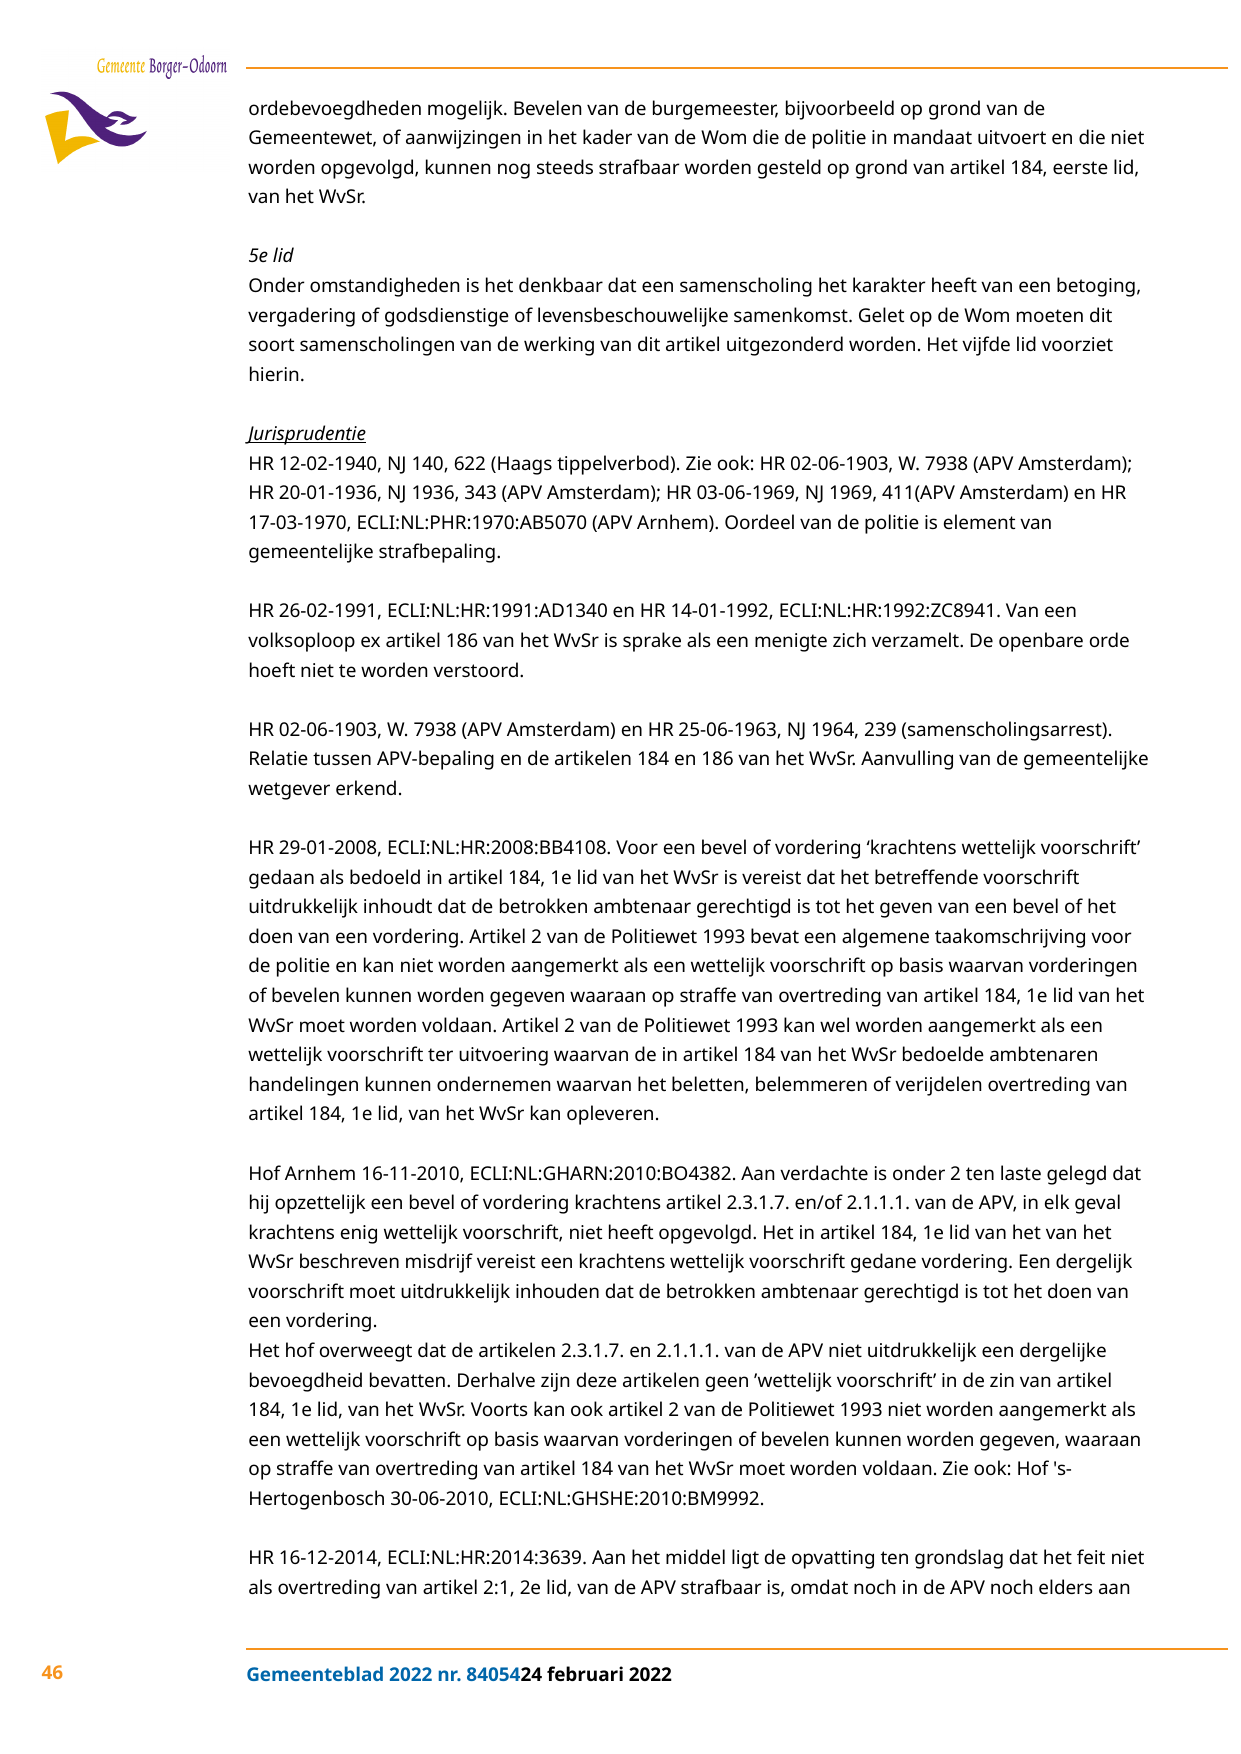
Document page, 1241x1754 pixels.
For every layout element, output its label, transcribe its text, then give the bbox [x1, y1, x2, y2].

text Onder omstandigheden is het denkbaar dat een samenscholing het karakter heeft van een betoging, vergadering of godsdienstige of levensbeschouwelijke samenkomst. Gelet op de Wom moeten dit soort samenscholingen van de werking van dit artikel uitgezonderd worden. Het vijfde lid voorziet hierin. [248, 272, 1152, 387]
picture [41, 47, 231, 172]
text Hof Arnhem 16-11-2010, ECLI:NL:GHARN:2010:BO4382. Aan verdachte is onder 2 ten laste gelegd dat hij opzettelijk een bevel of vordering krachtens artikel 2.3.1.7. en/of 2.1.1.1. van de APV, in elk geval krachtens enig wettelijk voorschrift, niet heeft opgevolgd. Het in artikel 184, 1e lid van het van het WvSr beschreven misdrijf vereist een krachtens wettelijk voorschrift gedane vordering. Een dergelijk voorschrift moet uitdrukkelijk inhouden dat de betrokken ambtenaar gerechtigd is tot het doen van een vordering. [248, 1160, 1152, 1333]
text HR 02-06-1903, W. 7938 (APV Amsterdam) en HR 25-06-1963, NJ 1964, 239 (samenscholingsarrest). Relatie tussen APV-bepaling en de artikelen 184 en 186 van het WvSr. Aanvulling van de gemeentelijke wetgever erkend. [248, 716, 1152, 801]
text HR 16-12-2014, ECLI:NL:HR:2014:3639. Aan het middel ligt de opvatting ten grondslag dat het feit niet als overtreding van artikel 2:1, 2e lid, van de APV strafbaar is, omdat noch in de APV noch elders aan [248, 1544, 1152, 1600]
text ordebevoegdheden mogelijk. Bevelen van de burgemeester, bijvoorbeeld op grond van de Gemeentewet, of aanwijzingen in het kader van de Wom die de politie in mandaat uitvoert en die niet worden opgevolgd, kunnen nog steeds strafbaar worden gesteld op grond van artikel 184, eerste lid, van het WvSr. [248, 95, 1152, 209]
text 5e lid [248, 243, 1152, 268]
text Het hof overweegt dat de artikelen 2.3.1.7. en 2.1.1.1. van de APV niet uitdrukkelijk een dergelijke bevoegdheid bevatten. Derhalve zijn deze artikelen geen ’wettelijk voorschrift’ in de zin van artikel 184, 1e lid, van het WvSr. Voorts kan ook artikel 2 van de Politiewet 1993 niet worden aangemerkt als een wettelijk voorschrift op basis waarvan vorderingen of bevelen kunnen worden gegeven, waaraan op straffe van overtreding van artikel 184 van het WvSr moet worden voldaan. Zie ook: Hof 's-Hertogenbosch 30-06-2010, ECLI:NL:GHSHE:2010:BM9992. [248, 1337, 1152, 1511]
text HR 26-02-1991, ECLI:NL:HR:1991:AD1340 en HR 14-01-1992, ECLI:NL:HR:1992:ZC8941. Van een volksoploop ex artikel 186 van het WvSr is sprake als een menigte zich verzamelt. De openbare orde hoeft niet te worden verstoord. [248, 598, 1152, 683]
text HR 29-01-2008, ECLI:NL:HR:2008:BB4108. Voor een bevel of vordering ‘krachtens wettelijk voorschrift’ gedaan als bedoeld in artikel 184, 1e lid van het WvSr is vereist dat het betreffende voorschrift uitdrukkelijk inhoudt dat de betrokken ambtenaar gerechtigd is tot het geven van een bevel of het doen van een vordering. Artikel 2 van de Politiewet 1993 bevat een algemene taakomschrijving voor de politie en kan niet worden aangemerkt als een wettelijk voorschrift op basis waarvan vorderingen of bevelen kunnen worden gegeven waaraan op straffe van overtreding van artikel 184, 1e lid van het WvSr moet worden voldaan. Artikel 2 van de Politiewet 1993 kan wel worden aangemerkt als een wettelijk voorschrift ter uitvoering waarvan de in artikel 184 van het WvSr bedoelde ambtenaren handelingen kunnen ondernemen waarvan het beletten, belemmeren of verijdelen overtreding van artikel 184, 1e lid, van het WvSr kan opleveren. [248, 834, 1152, 1126]
text HR 12-02-1940, NJ 140, 622 (Haags tippelverbod). Zie ook: HR 02-06-1903, W. 7938 (APV Amsterdam); HR 20-01-1936, NJ 1936, 343 (APV Amsterdam); HR 03-06-1969, NJ 1969, 411(APV Amsterdam) en HR 17-03-1970, ECLI:NL:PHR:1970:AB5070 (APV Arnhem). Oordeel van de politie is element van gemeentelijke strafbepaling. [248, 450, 1152, 564]
text Jurisprudentie [248, 420, 1152, 446]
